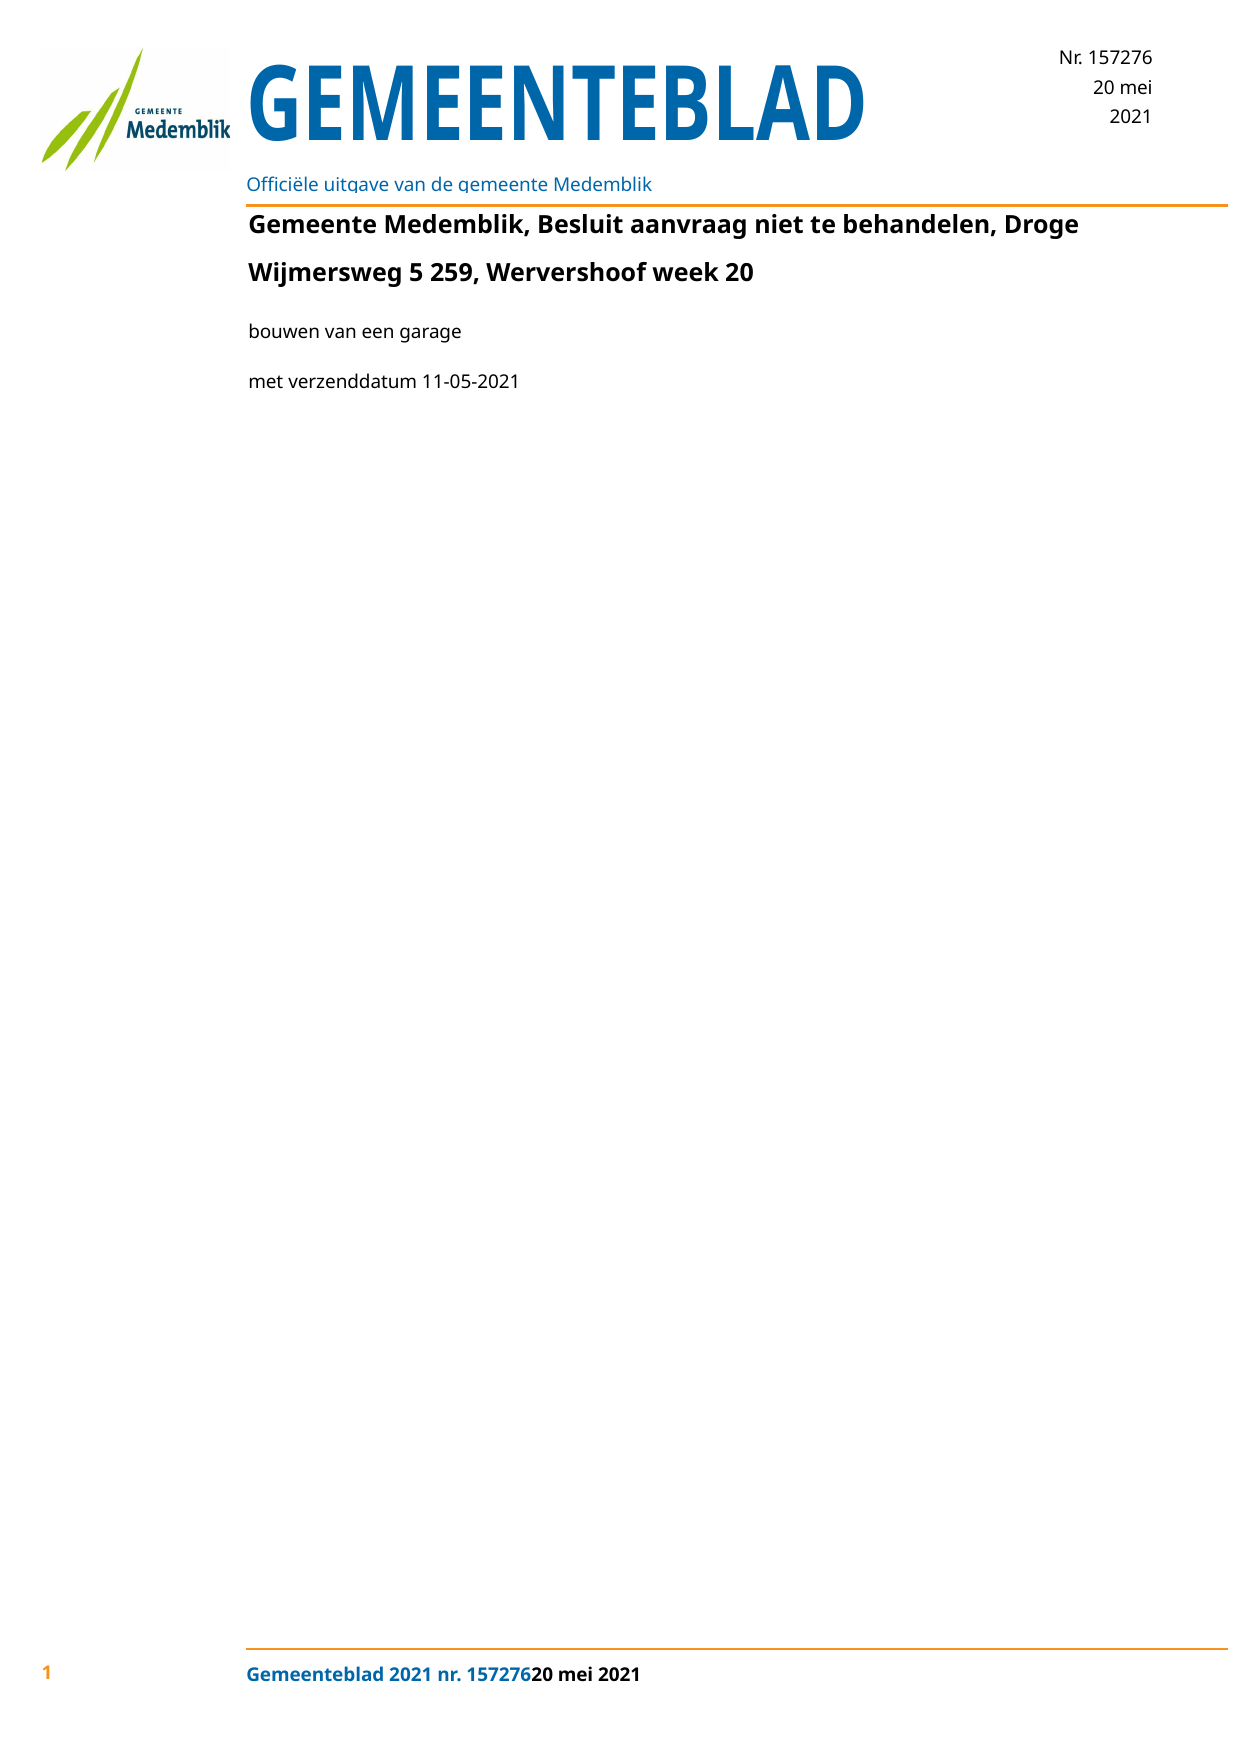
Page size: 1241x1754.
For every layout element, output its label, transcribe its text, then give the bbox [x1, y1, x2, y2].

text bouwen van een garage [248, 318, 1152, 344]
text Gemeente Medemblik, Besluit aanvraag niet te behandelen, Droge Wijmersweg 5 259, Wervershoof week 20 [248, 207, 1152, 288]
picture [41, 47, 231, 172]
text met verzenddatum 11-05-2021 [248, 368, 1152, 394]
